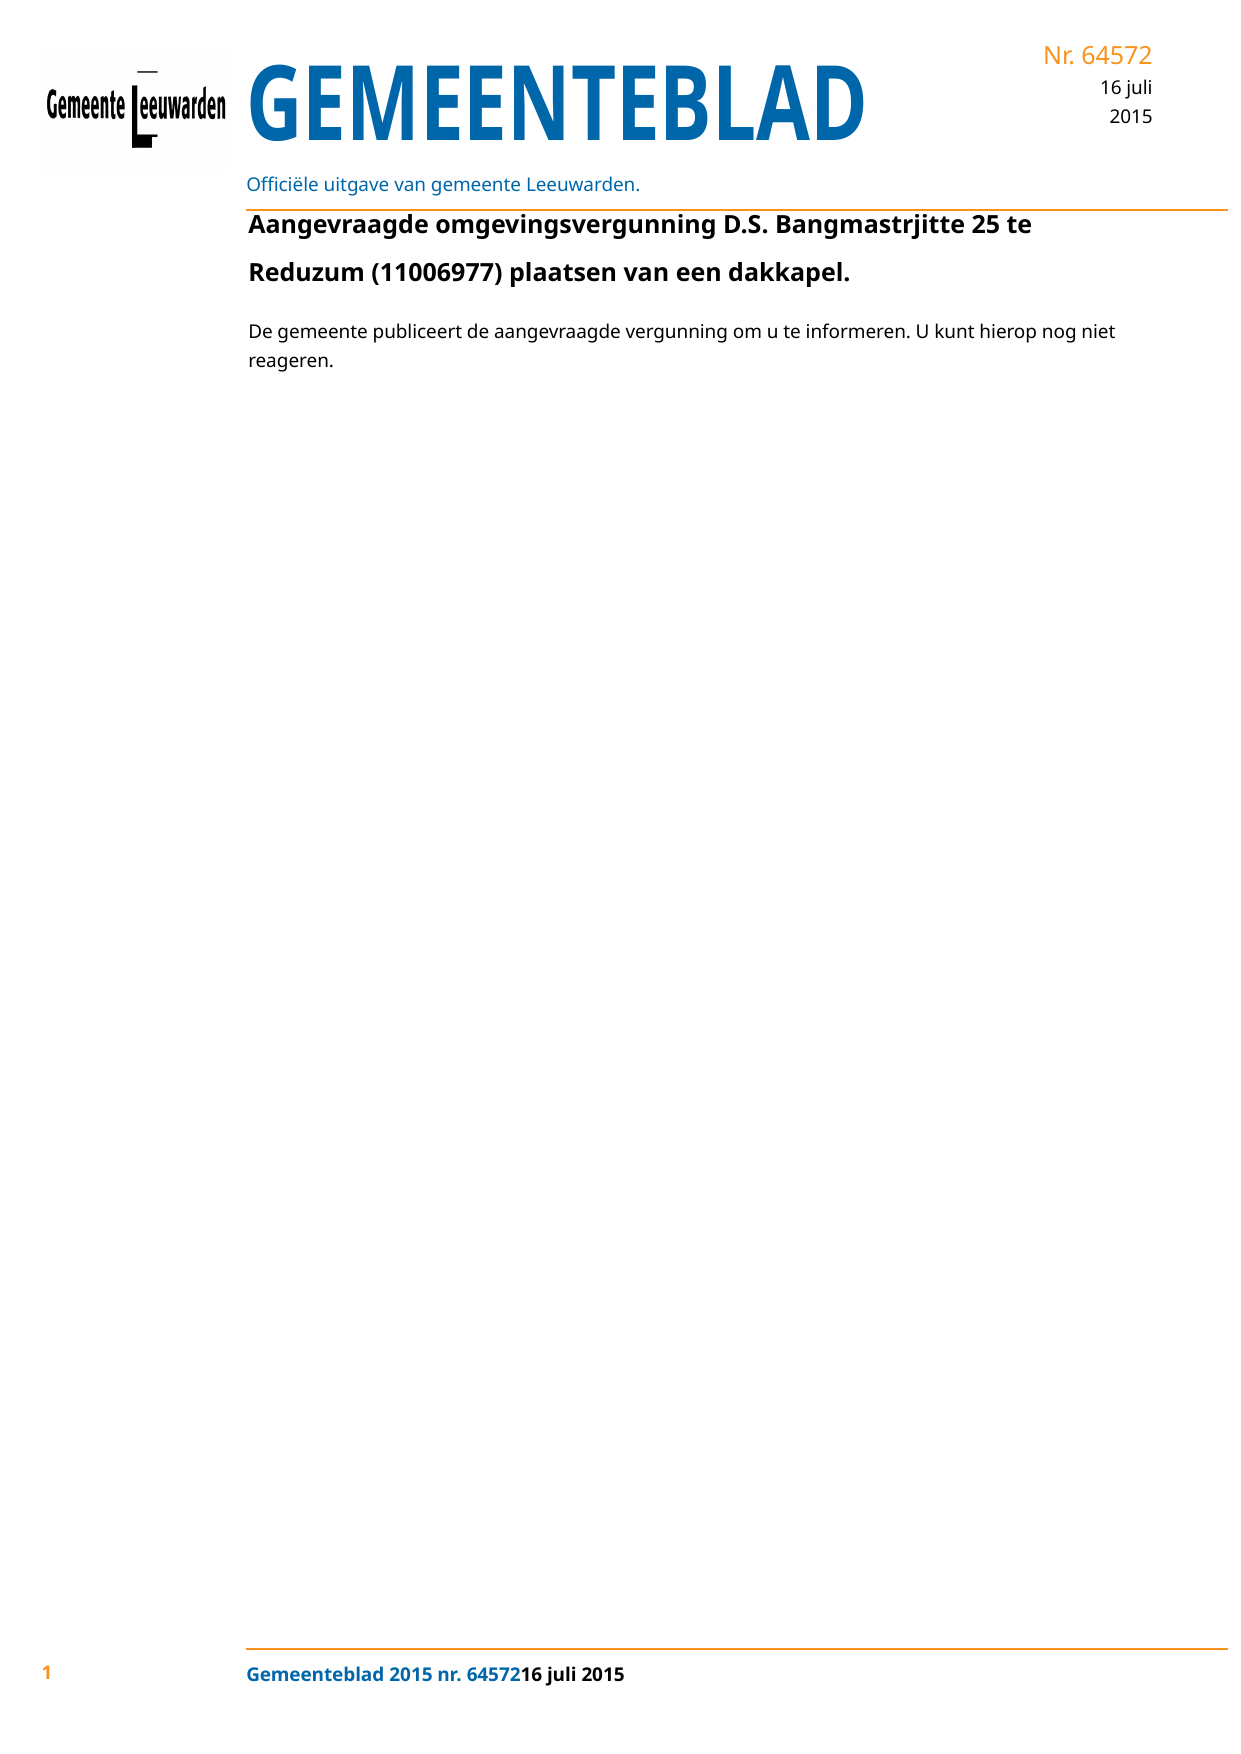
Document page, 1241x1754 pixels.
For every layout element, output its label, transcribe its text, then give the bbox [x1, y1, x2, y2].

picture [41, 47, 231, 172]
text Aangevraagde omgevingsvergunning D.S. Bangmastrjitte 25 te Reduzum (11006977) plaatsen van een dakkapel. [248, 211, 1152, 288]
text De gemeente publiceert de aangevraagde vergunning om u te informeren. U kunt hierop nog niet reageren. [248, 318, 1152, 373]
